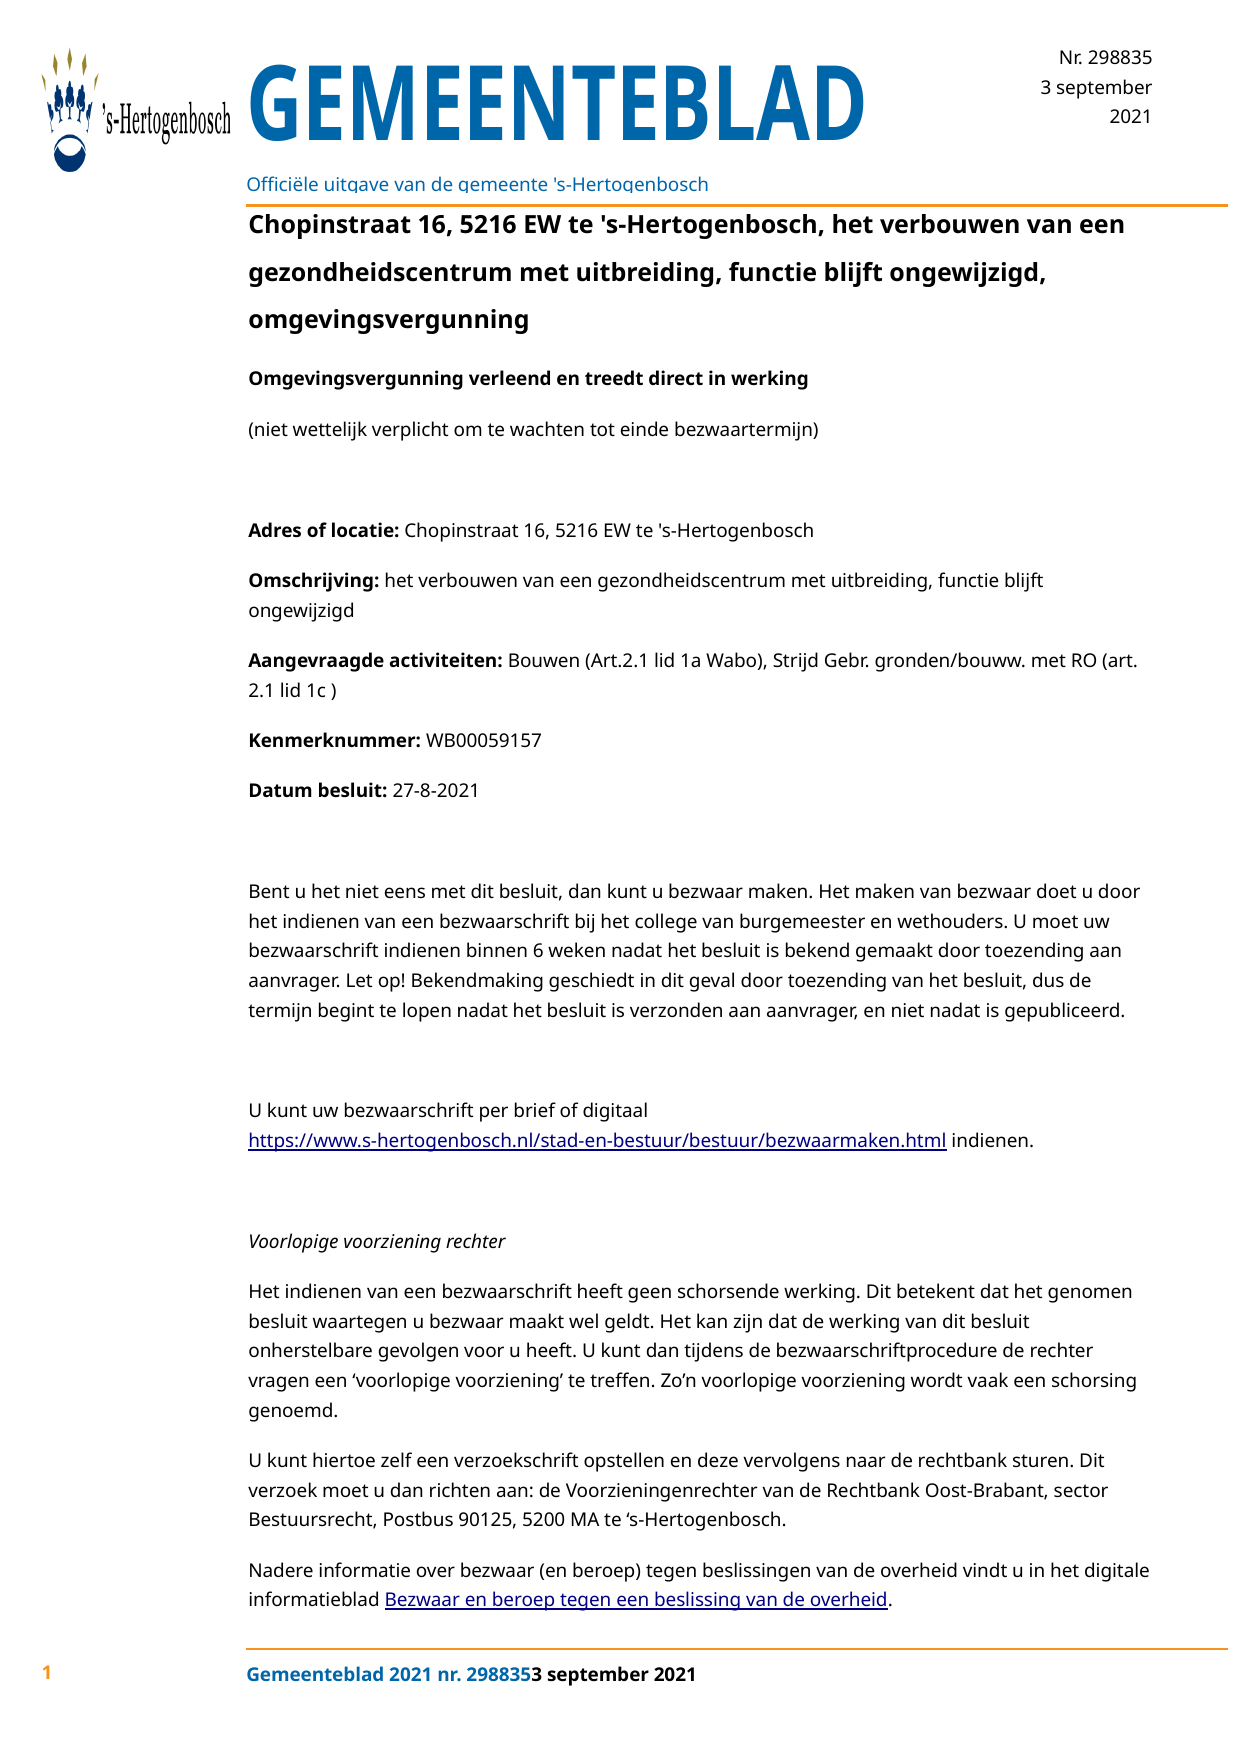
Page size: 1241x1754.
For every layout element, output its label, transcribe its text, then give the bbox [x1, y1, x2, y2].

text Voorlopige voorziening rechter [248, 1228, 1152, 1254]
text U kunt uw bezwaarschrift per brief of digitaal https://www.s-hertogenbosch.nl/stad-en-bestuur/bestuur/bezwaarmaken.html indienen. [248, 1098, 1152, 1153]
text Adres of locatie: Chopinstraat 16, 5216 EW te 's-Hertogenbosch [248, 517, 1152, 542]
text Aangevraagde activiteiten: Bouwen (Art.2.1 lid 1a Wabo), Strijd Gebr. gronden/bouww. met RO (art. 2.1 lid 1c ) [248, 647, 1152, 702]
text Nadere informatie over bezwaar (en beroep) tegen beslissingen van de overheid vindt u in het digitale informatieblad Bezwaar en beroep tegen een beslissing van de overheid. [248, 1557, 1152, 1612]
text U kunt hiertoe zelf een verzoekschrift opstellen en deze vervolgens naar de rechtbank sturen. Dit verzoek moet u dan richten aan: de Voorzieningenrechter van de Rechtbank Oost-Brabant, sector Bestuursrecht, Postbus 90125, 5200 MA te ‘s-Hertogenbosch. [248, 1447, 1152, 1532]
text Datum besluit: 27-8-2021 [248, 778, 1152, 803]
text Omgevingsvergunning verleend en treedt direct in werking [248, 366, 1152, 391]
text Bent u het niet eens met dit besluit, dan kunt u bezwaar maken. Het maken van bezwaar doet u door het indienen van een bezwaarschrift bij het college van burgemeester en wethouders. U moet uw bezwaarschrift indienen binnen 6 weken nadat het besluit is bekend gemaakt door toezending aan aanvrager. Let op! Bekendmaking geschiedt in dit geval door toezending van het besluit, dus de termijn begint te lopen nadat het besluit is verzonden aan aanvrager, en niet nadat is gepubliceerd. [248, 878, 1152, 1022]
text (niet wettelijk verplicht om te wachten tot einde bezwaartermijn) [248, 416, 1152, 442]
picture [41, 47, 231, 172]
text Omschrijving: het verbouwen van een gezondheidscentrum met uitbreiding, functie blijft ongewijzigd [248, 567, 1152, 622]
text Chopinstraat 16, 5216 EW te 's-Hertogenbosch, het verbouwen van een gezondheidscentrum met uitbreiding, functie blijft ongewijzigd, omgevingsvergunning [248, 207, 1152, 336]
text Het indienen van een bezwaarschrift heeft geen schorsende werking. Dit betekent dat het genomen besluit waartegen u bezwaar maakt wel geldt. Het kan zijn dat de werking van dit besluit onherstelbare gevolgen voor u heeft. U kunt dan tijdens de bezwaarschriftprocedure de rechter vragen een ‘voorlopige voorziening’ te treffen. Zo’n voorlopige voorziening wordt vaak een schorsing genoemd. [248, 1278, 1152, 1422]
text Kenmerknummer: WB00059157 [248, 727, 1152, 753]
